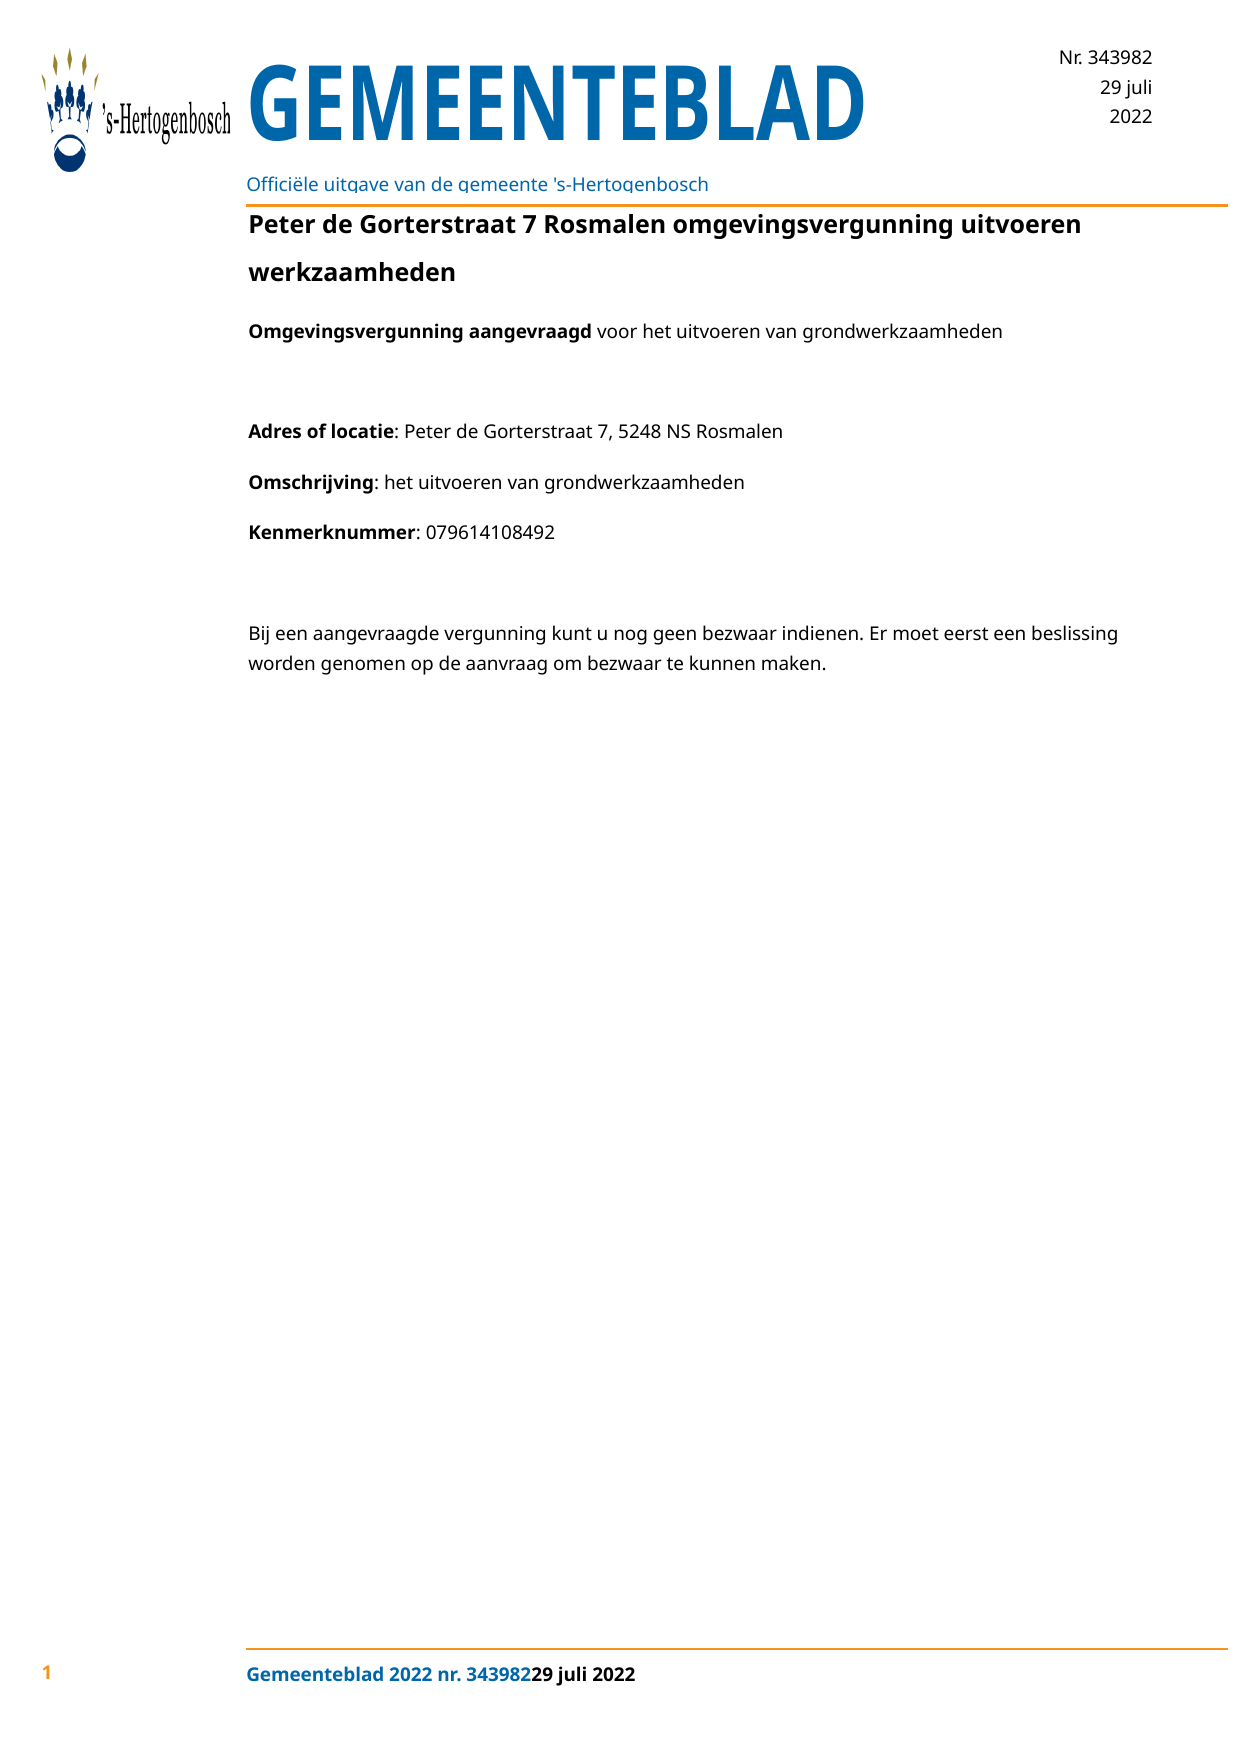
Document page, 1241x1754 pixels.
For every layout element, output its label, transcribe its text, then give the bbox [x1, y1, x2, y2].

text Peter de Gorterstraat 7 Rosmalen omgevingsvergunning uitvoeren werkzaamheden [248, 207, 1152, 288]
text Omgevingsvergunning aangevraagd voor het uitvoeren van grondwerkzaamheden [248, 318, 1152, 344]
text Omschrijving: het uitvoeren van grondwerkzaamheden [248, 469, 1152, 495]
text Bij een aangevraagde vergunning kunt u nog geen bezwaar indienen. Er moet eerst een beslissing worden genomen op de aanvraag om bezwaar te kunnen maken. [248, 620, 1152, 676]
picture [41, 47, 231, 172]
text Kenmerknummer: 079614108492 [248, 519, 1152, 545]
text Adres of locatie: Peter de Gorterstraat 7, 5248 NS Rosmalen [248, 419, 1152, 444]
